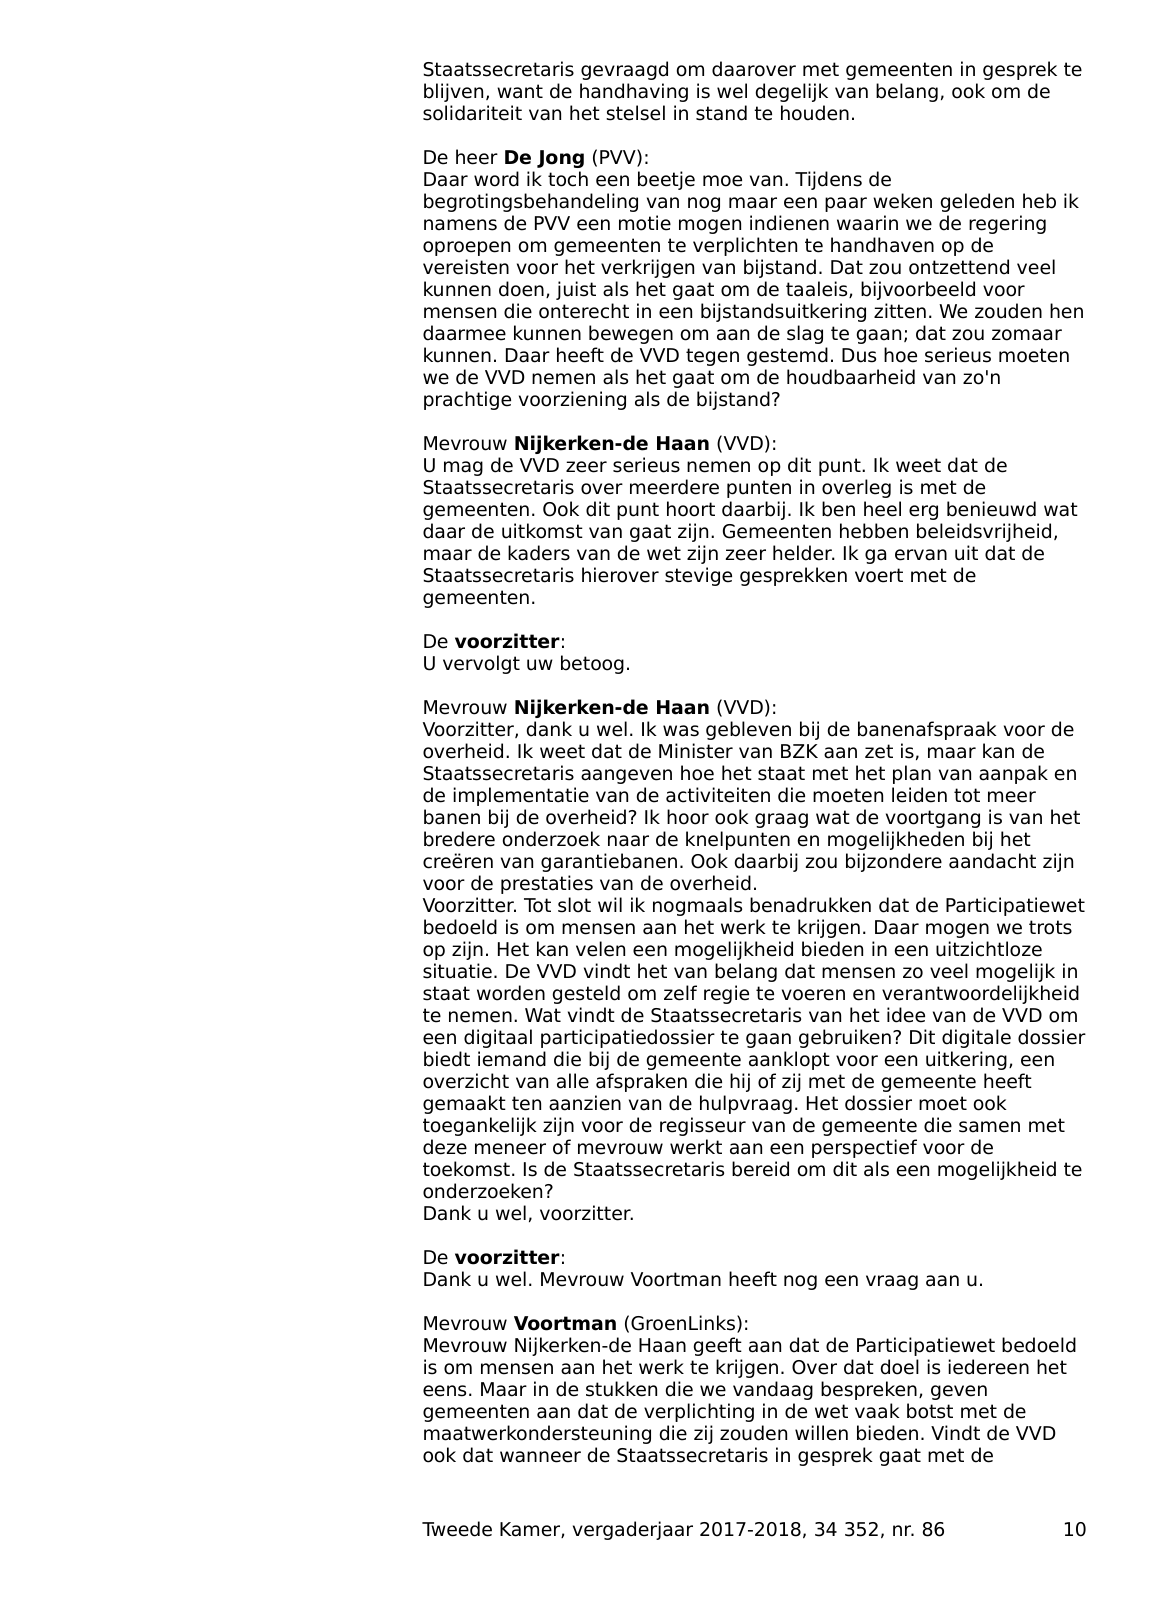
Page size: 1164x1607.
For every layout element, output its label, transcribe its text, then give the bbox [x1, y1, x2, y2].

text Daar word ik toch een beetje moe van. Tijdens de begrotingsbehandeling van nog maar een paar weken geleden heb ik namens de PVV een motie mogen indienen waarin we de regering oproepen om gemeenten te verplichten te handhaven op de vereisten voor het verkrijgen van bijstand. Dat zou ontzettend veel kunnen doen, juist als het gaat om de taaleis, bijvoorbeeld voor mensen die onterecht in een bijstandsuitkering zitten. We zouden hen daarmee kunnen bewegen om aan de slag te gaan; dat zou zomaar kunnen. Daar heeft de VVD tegen gestemd. Dus hoe serieus moeten we de VVD nemen als het gaat om de houdbaarheid van zo'n prachtige voorziening als de bijstand? [422, 169, 1087, 411]
text Mevrouw Nijkerken-de Haan (VVD): [422, 697, 1087, 719]
text Dank u wel, voorzitter. [422, 1203, 1087, 1225]
text Voorzitter. Tot slot wil ik nogmaals benadrukken dat de Participatiewet bedoeld is om mensen aan het werk te krijgen. Daar mogen we trots op zijn. Het kan velen een mogelijkheid bieden in een uitzichtloze situatie. De VVD vindt het van belang dat mensen zo veel mogelijk in staat worden gesteld om zelf regie te voeren en verantwoordelijkheid te nemen. Wat vindt de Staatssecretaris van het idee van de VVD om een digitaal participatiedossier te gaan gebruiken? Dit digitale dossier biedt iemand die bij de gemeente aanklopt voor een uitkering, een overzicht van alle afspraken die hij of zij met de gemeente heeft gemaakt ten aanzien van de hulpvraag. Het dossier moet ook toegankelijk zijn voor de regisseur van de gemeente die samen met deze meneer of mevrouw werkt aan een perspectief voor de toekomst. Is de Staatssecretaris bereid om dit als een mogelijkheid te onderzoeken? [422, 895, 1087, 1203]
text Mevrouw Nijkerken-de Haan (VVD): [422, 433, 1087, 455]
text De heer De Jong (PVV): [422, 147, 1087, 169]
text Dank u wel. Mevrouw Voortman heeft nog een vraag aan u. [422, 1269, 1087, 1291]
text Staatssecretaris gevraagd om daarover met gemeenten in gesprek te blijven, want de handhaving is wel degelijk van belang, ook om de solidariteit van het stelsel in stand te houden. [422, 59, 1087, 125]
text De voorzitter: [422, 1247, 1087, 1269]
text U mag de VVD zeer serieus nemen op dit punt. Ik weet dat de Staatssecretaris over meerdere punten in overleg is met de gemeenten. Ook dit punt hoort daarbij. Ik ben heel erg benieuwd wat daar de uitkomst van gaat zijn. Gemeenten hebben beleidsvrijheid, maar de kaders van de wet zijn zeer helder. Ik ga ervan uit dat de Staatssecretaris hierover stevige gesprekken voert met de gemeenten. [422, 455, 1087, 609]
text Mevrouw Nijkerken-de Haan geeft aan dat de Participatiewet bedoeld is om mensen aan het werk te krijgen. Over dat doel is iedereen het eens. Maar in de stukken die we vandaag bespreken, geven gemeenten aan dat de verplichting in de wet vaak botst met de maatwerkondersteuning die zij zouden willen bieden. Vindt de VVD ook dat wanneer de Staatssecretaris in gesprek gaat met de [422, 1335, 1087, 1467]
text Mevrouw Voortman (GroenLinks): [422, 1313, 1087, 1335]
text Voorzitter, dank u wel. Ik was gebleven bij de banenafspraak voor de overheid. Ik weet dat de Minister van BZK aan zet is, maar kan de Staatssecretaris aangeven hoe het staat met het plan van aanpak en de implementatie van de activiteiten die moeten leiden tot meer banen bij de overheid? Ik hoor ook graag wat de voortgang is van het bredere onderzoek naar de knelpunten en mogelijkheden bij het creëren van garantiebanen. Ook daarbij zou bijzondere aandacht zijn voor de prestaties van de overheid. [422, 719, 1087, 895]
text U vervolgt uw betoog. [422, 653, 1087, 675]
text De voorzitter: [422, 631, 1087, 653]
